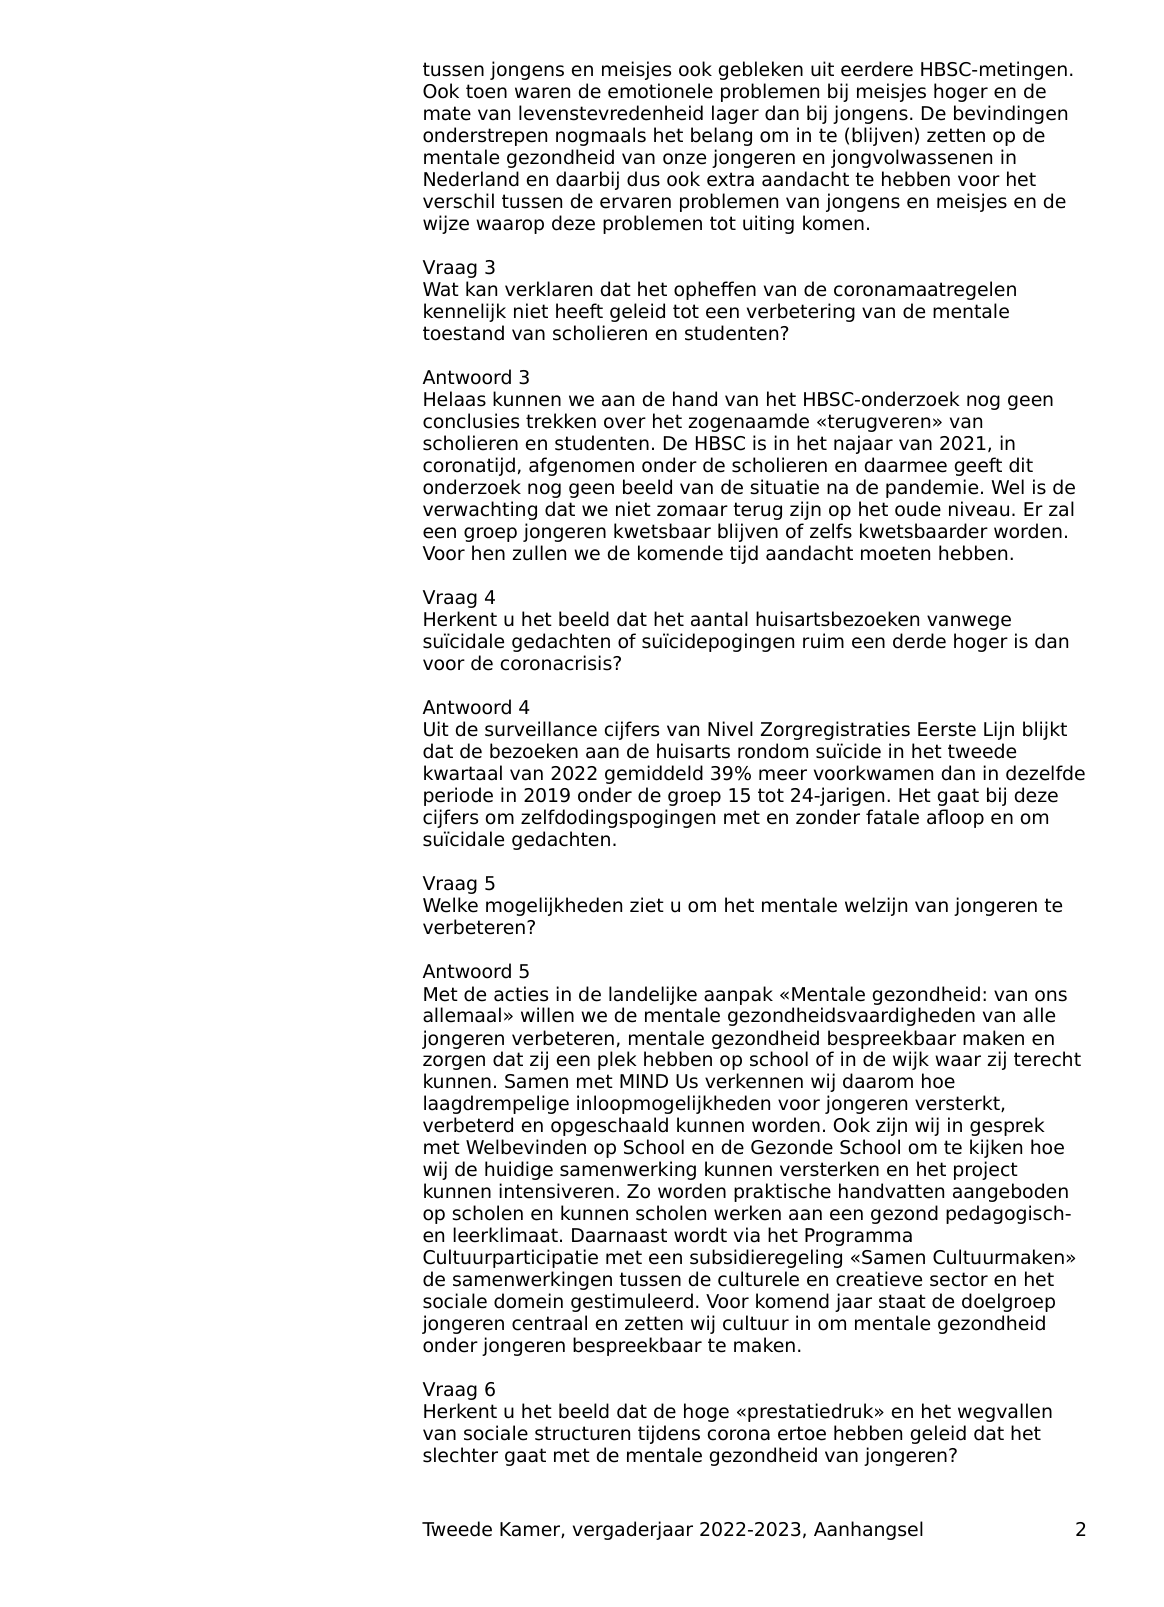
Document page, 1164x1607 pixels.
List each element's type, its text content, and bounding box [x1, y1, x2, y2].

text Antwoord 3 [422, 367, 1087, 389]
text Wat kan verklaren dat het opheffen van de coronamaatregelen kennelijk niet heeft geleid tot een verbetering van de mentale toestand van scholieren en studenten? [422, 279, 1087, 345]
text Welke mogelijkheden ziet u om het mentale welzijn van jongeren te verbeteren? [422, 895, 1087, 939]
text Antwoord 4 [422, 697, 1087, 719]
text Vraag 5 [422, 873, 1087, 895]
text Herkent u het beeld dat het aantal huisartsbezoeken vanwege suïcidale gedachten of suïcidepogingen ruim een derde hoger is dan voor de coronacrisis? [422, 609, 1087, 675]
text Herkent u het beeld dat de hoge «prestatiedruk» en het wegvallen van sociale structuren tijdens corona ertoe hebben geleid dat het slechter gaat met de mentale gezondheid van jongeren? [422, 1401, 1087, 1467]
text Vraag 3 [422, 257, 1087, 279]
text tussen jongens en meisjes ook gebleken uit eerdere HBSC-metingen. Ook toen waren de emotionele problemen bij meisjes hoger en de mate van levenstevredenheid lager dan bij jongens. De bevindingen onderstrepen nogmaals het belang om in te (blijven) zetten op de mentale gezondheid van onze jongeren en jongvolwassenen in Nederland en daarbij dus ook extra aandacht te hebben voor het verschil tussen de ervaren problemen van jongens en meisjes en de wijze waarop deze problemen tot uiting komen. [422, 59, 1087, 235]
text Vraag 6 [422, 1379, 1087, 1401]
text Uit de surveillance cijfers van Nivel Zorgregistraties Eerste Lijn blijkt dat de bezoeken aan de huisarts rondom suïcide in het tweede kwartaal van 2022 gemiddeld 39% meer voorkwamen dan in dezelfde periode in 2019 onder de groep 15 tot 24-jarigen. Het gaat bij deze cijfers om zelfdodingspogingen met en zonder fatale afloop en om suïcidale gedachten. [422, 719, 1087, 851]
text Helaas kunnen we aan de hand van het HBSC-onderzoek nog geen conclusies trekken over het zogenaamde «terugveren» van scholieren en studenten. De HBSC is in het najaar van 2021, in coronatijd, afgenomen onder de scholieren en daarmee geeft dit onderzoek nog geen beeld van de situatie na de pandemie. Wel is de verwachting dat we niet zomaar terug zijn op het oude niveau. Er zal een groep jongeren kwetsbaar blijven of zelfs kwetsbaarder worden. Voor hen zullen we de komende tijd aandacht moeten hebben. [422, 389, 1087, 565]
text Antwoord 5 [422, 961, 1087, 983]
text Met de acties in de landelijke aanpak «Mentale gezondheid: van ons allemaal» willen we de mentale gezondheidsvaardigheden van alle jongeren verbeteren, mentale gezondheid bespreekbaar maken en zorgen dat zij een plek hebben op school of in de wijk waar zij terecht kunnen. Samen met MIND Us verkennen wij daarom hoe laagdrempelige inloopmogelijkheden voor jongeren versterkt, verbeterd en opgeschaald kunnen worden. Ook zijn wij in gesprek met Welbevinden op School en de Gezonde School om te kijken hoe wij de huidige samenwerking kunnen versterken en het project kunnen intensiveren. Zo worden praktische handvatten aangeboden op scholen en kunnen scholen werken aan een gezond pedagogisch- en leerklimaat. Daarnaast wordt via het Programma Cultuurparticipatie met een subsidieregeling «Samen Cultuurmaken» de samenwerkingen tussen de culturele en creatieve sector en het sociale domein gestimuleerd. Voor komend jaar staat de doelgroep jongeren centraal en zetten wij cultuur in om mentale gezondheid onder jongeren bespreekbaar te maken. [422, 983, 1087, 1357]
text Vraag 4 [422, 587, 1087, 609]
